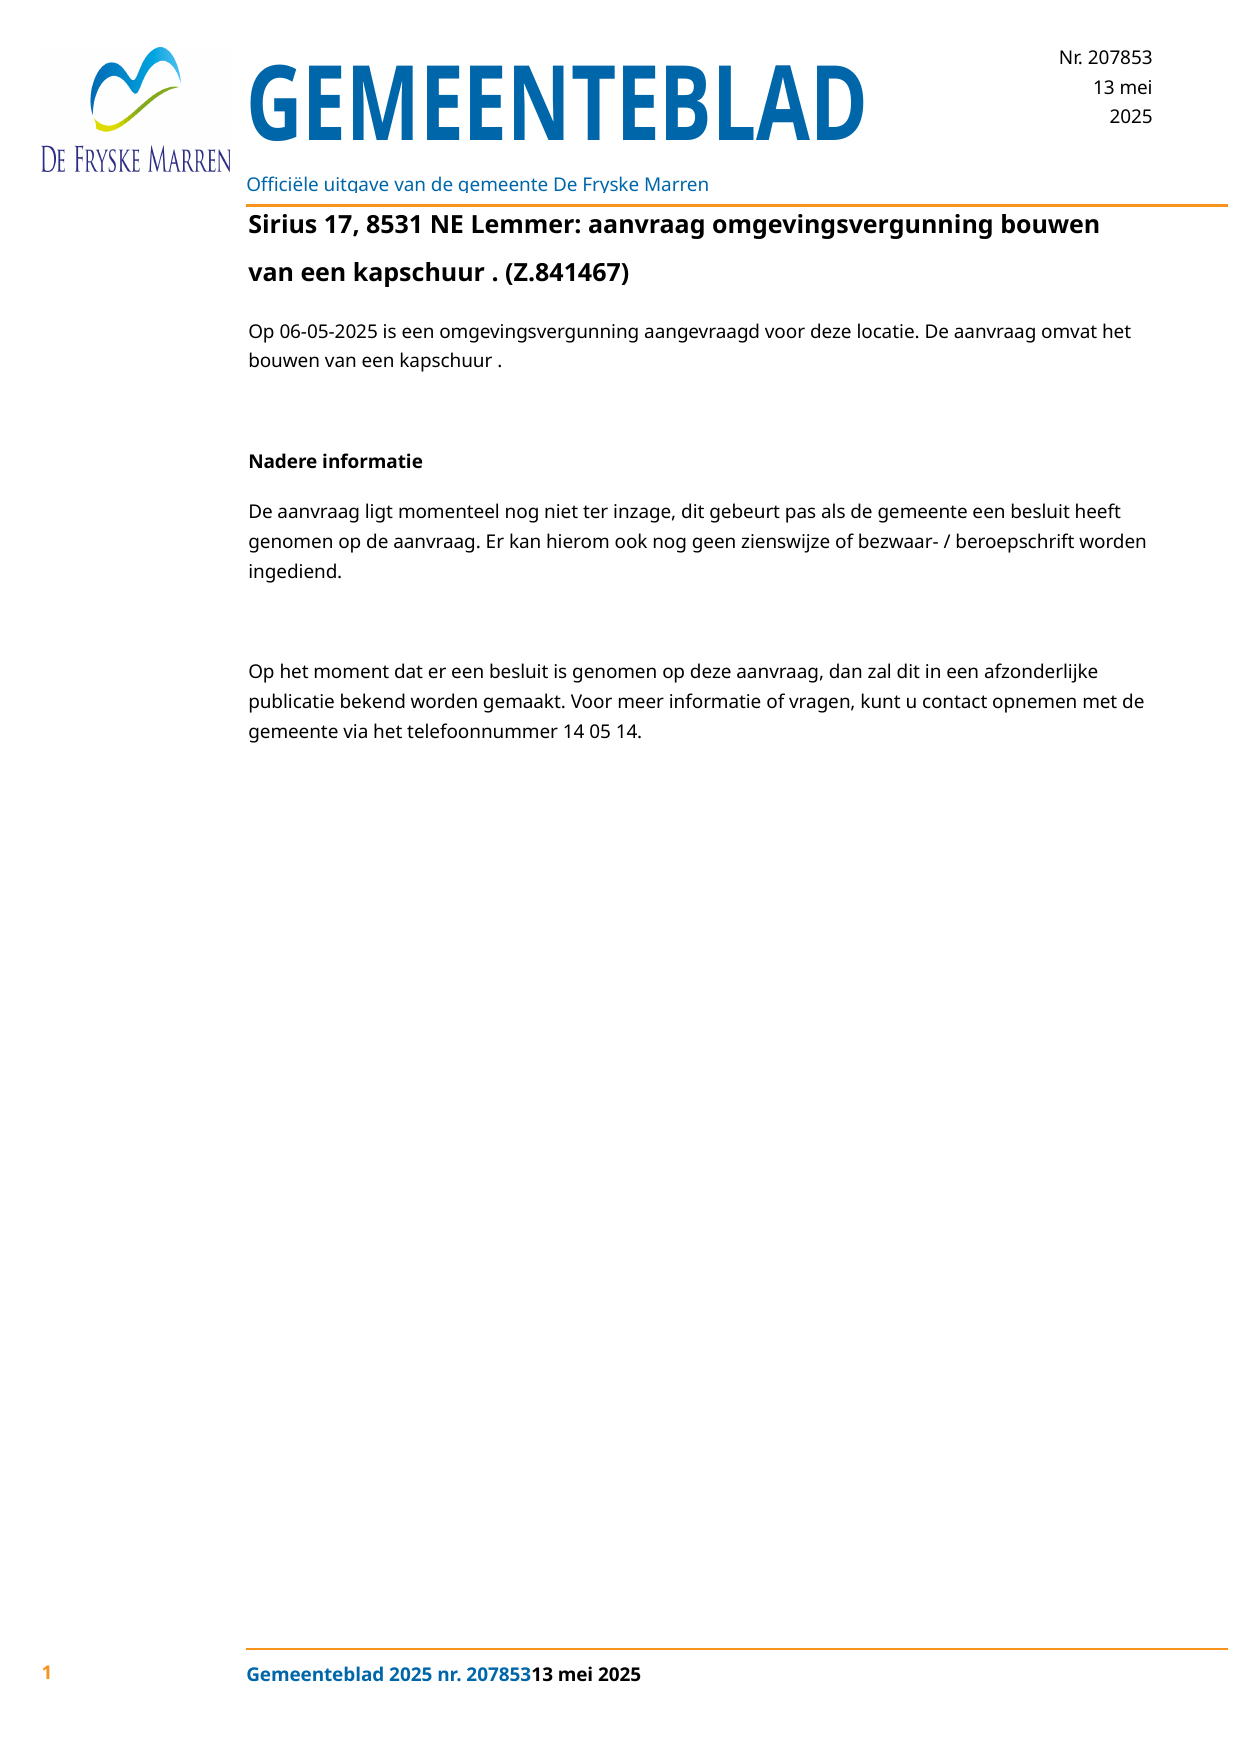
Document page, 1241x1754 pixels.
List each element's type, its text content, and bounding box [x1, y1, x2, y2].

text Op het moment dat er een besluit is genomen op deze aanvraag, dan zal dit in een afzonderlijke publicatie bekend worden gemaakt. Voor meer informatie of vragen, kunt u contact opnemen met de gemeente via het telefoonnummer 14 05 14. [248, 659, 1152, 744]
text De aanvraag ligt momenteel nog niet ter inzage, dit gebeurt pas als de gemeente een besluit heeft genomen op de aanvraag. Er kan hierom ook nog geen zienswijze of bezwaar- / beroepschrift worden ingediend. [248, 499, 1152, 584]
text Sirius 17, 8531 NE Lemmer: aanvraag omgevingsvergunning bouwen van een kapschuur . (Z.841467) [248, 207, 1152, 288]
picture [41, 47, 231, 172]
text Op 06-05-2025 is een omgevingsvergunning aangevraagd voor deze locatie. De aanvraag omvat het bouwen van een kapschuur . [248, 318, 1152, 373]
text Nadere informatie [248, 448, 1152, 474]
